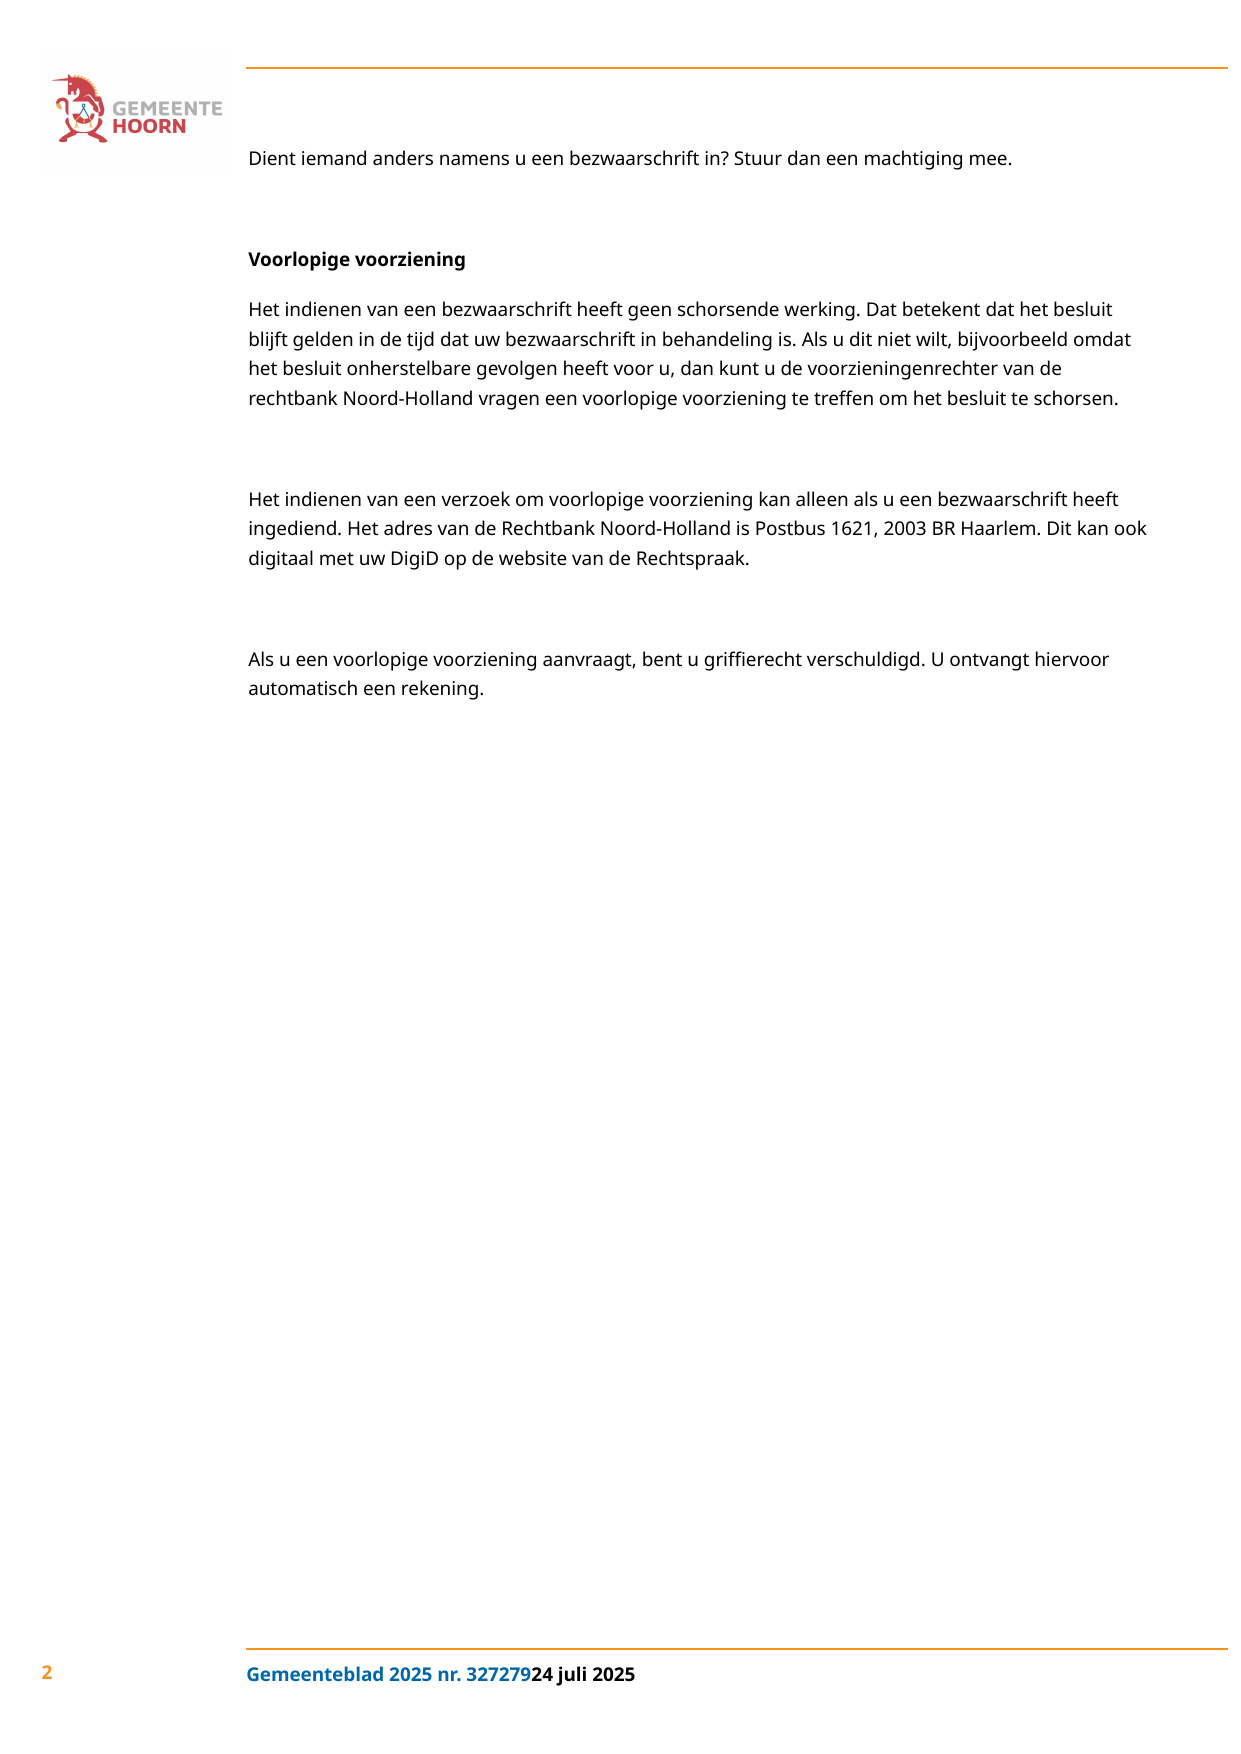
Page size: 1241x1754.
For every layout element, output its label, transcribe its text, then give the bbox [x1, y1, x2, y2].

picture [41, 47, 231, 172]
text Het indienen van een bezwaarschrift heeft geen schorsende werking. Dat betekent dat het besluit blijft gelden in de tijd dat uw bezwaarschrift in behandeling is. Als u dit niet wilt, bijvoorbeeld omdat het besluit onherstelbare gevolgen heeft voor u, dan kunt u de voorzieningenrechter van de rechtbank Noord-Holland vragen een voorlopige voorziening te treffen om het besluit te schorsen. [248, 296, 1152, 411]
text Het indienen van een verzoek om voorlopige voorziening kan alleen als u een bezwaarschrift heeft ingediend. Het adres van de Rechtbank Noord-Holland is Postbus 1621, 2003 BR Haarlem. Dit kan ook digitaal met uw DigiD op de website van de Rechtspraak. [248, 486, 1152, 571]
text Dient iemand anders namens u een bezwaarschrift in? Stuur dan een machtiging mee. [248, 145, 1152, 171]
text Voorlopige voorziening [248, 246, 1152, 272]
text Als u een voorlopige voorziening aanvraagt, bent u griffierecht verschuldigd. U ontvangt hiervoor automatisch een rekening. [248, 646, 1152, 701]
